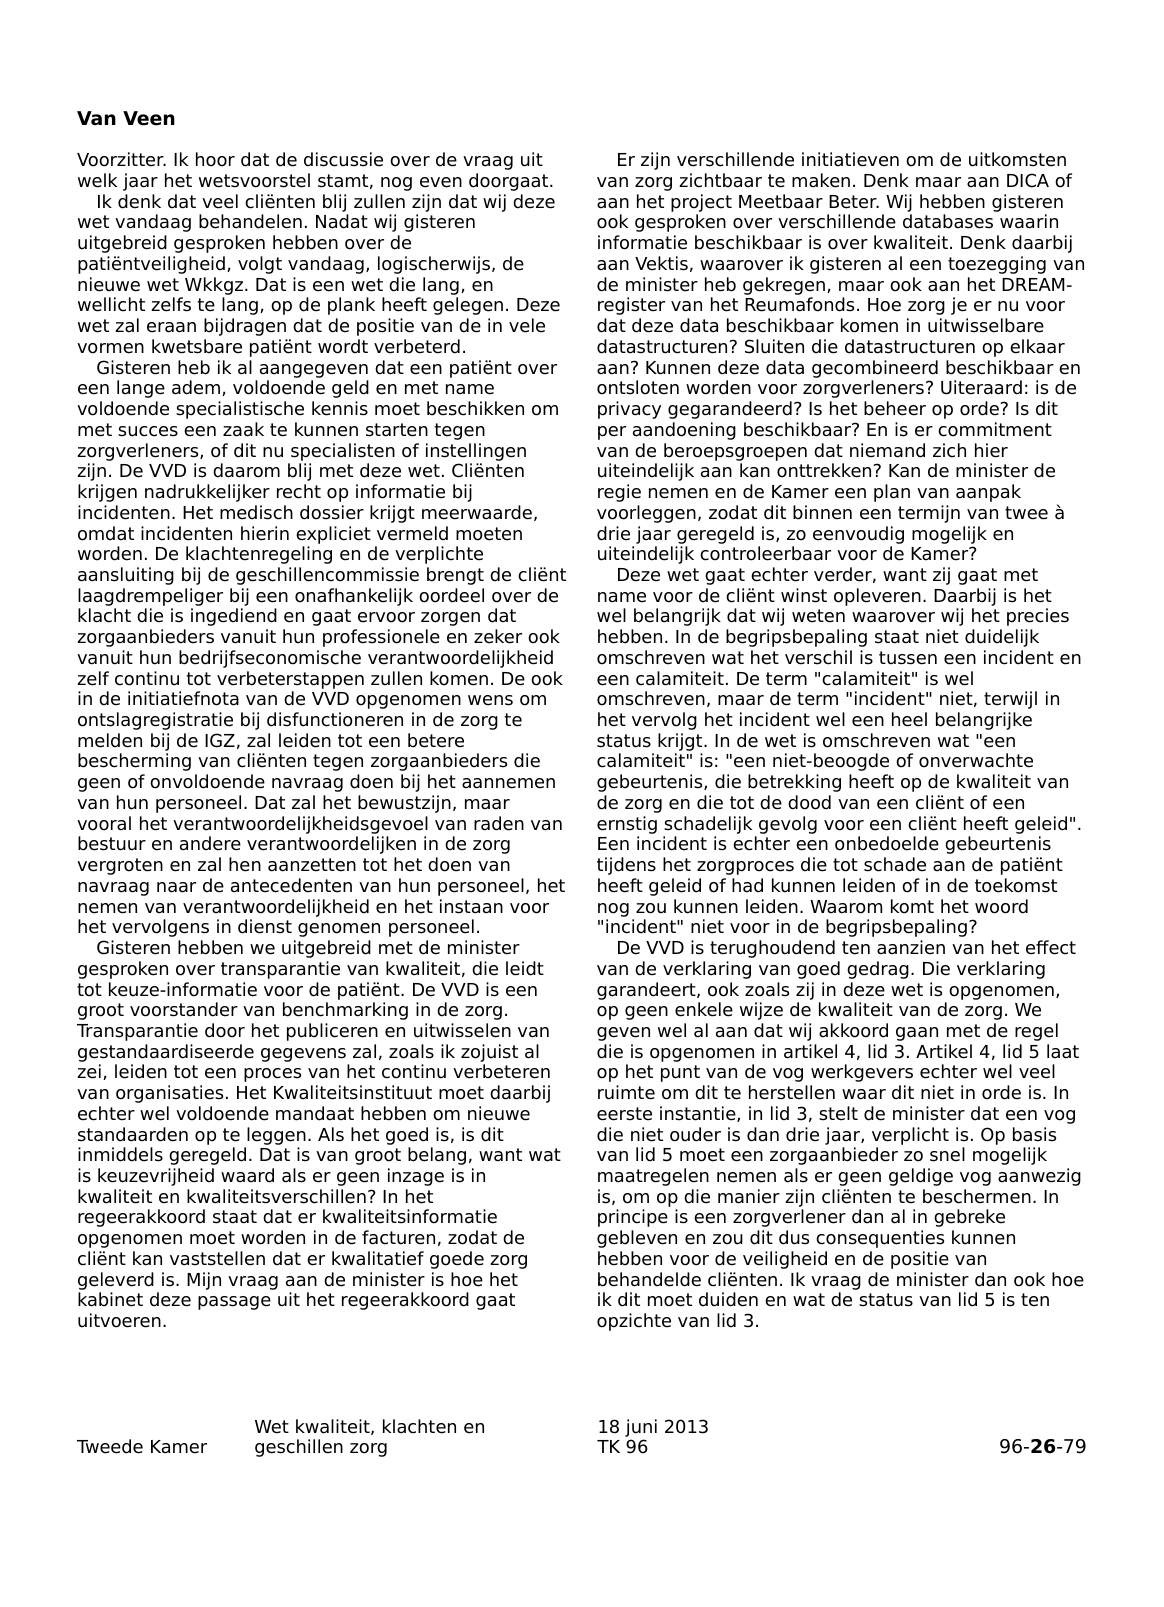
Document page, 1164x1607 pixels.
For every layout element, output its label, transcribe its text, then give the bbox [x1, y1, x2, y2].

text Er zijn verschillende initiatieven om de uitkomsten van zorg zichtbaar te maken. Denk maar aan DICA of aan het project Meetbaar Beter. Wij hebben gisteren ook gesproken over verschillende databases waarin informatie beschikbaar is over kwaliteit. Denk daarbij aan Vektis, waarover ik gisteren al een toezegging van de minister heb gekregen, maar ook aan het DREAM-register van het Reumafonds. Hoe zorg je er nu voor dat deze data beschikbaar komen in uitwisselbare datastructuren? Sluiten die datastructuren op elkaar aan? Kunnen deze data gecombineerd beschikbaar en ontsloten worden voor zorgverleners? Uiteraard: is de privacy gegarandeerd? Is het beheer op orde? Is dit per aandoening beschikbaar? En is er commitment van de beroepsgroepen dat niemand zich hier uiteindelijk aan kan onttrekken? Kan de minister de regie nemen en de Kamer een plan van aanpak voorleggen, zodat dit binnen een termijn van twee à drie jaar geregeld is, zo eenvoudig mogelijk en uiteindelijk controleerbaar voor de Kamer? [596, 150, 1087, 565]
text Gisteren hebben we uitgebreid met de minister gesproken over transparantie van kwaliteit, die leidt tot keuze-informatie voor de patiënt. De VVD is een groot voorstander van benchmarking in de zorg. Transparantie door het publiceren en uitwisselen van gestandaardiseerde gegevens zal, zoals ik zojuist al zei, leiden tot een proces van het continu verbeteren van organisaties. Het Kwaliteitsinstituut moet daarbij echter wel voldoende mandaat hebben om nieuwe standaarden op te leggen. Als het goed is, is dit inmiddels geregeld. Dat is van groot belang, want wat is keuzevrijheid waard als er geen inzage is in kwaliteit en kwaliteitsverschillen? In het regeerakkoord staat dat er kwaliteitsinformatie opgenomen moet worden in de facturen, zodat de cliënt kan vaststellen dat er kwalitatief goede zorg geleverd is. Mijn vraag aan de minister is hoe het kabinet deze passage uit het regeerakkoord gaat uitvoeren. [77, 938, 567, 1332]
text Deze wet gaat echter verder, want zij gaat met name voor de cliënt winst opleveren. Daarbij is het wel belangrijk dat wij weten waarover wij het precies hebben. In de begripsbepaling staat niet duidelijk omschreven wat het verschil is tussen een incident en een calamiteit. De term "calamiteit" is wel omschreven, maar de term "incident" niet, terwijl in het vervolg het incident wel een heel belangrijke status krijgt. In de wet is omschreven wat "een calamiteit" is: "een niet-beoogde of onverwachte gebeurtenis, die betrekking heeft op de kwaliteit van de zorg en die tot de dood van een cliënt of een ernstig schadelijk gevolg voor een cliënt heeft geleid". Een incident is echter een onbedoelde gebeurtenis tijdens het zorgproces die tot schade aan de patiënt heeft geleid of had kunnen leiden of in de toekomst nog zou kunnen leiden. Waarom komt het woord "incident" niet voor in de begripsbepaling? [596, 565, 1087, 938]
text Ik denk dat veel cliënten blij zullen zijn dat wij deze wet vandaag behandelen. Nadat wij gisteren uitgebreid gesproken hebben over de patiëntveiligheid, volgt vandaag, logischerwijs, de nieuwe wet Wkkgz. Dat is een wet die lang, en wellicht zelfs te lang, op de plank heeft gelegen. Deze wet zal eraan bijdragen dat de positie van de in vele vormen kwetsbare patiënt wordt verbeterd. [77, 192, 567, 357]
text Gisteren heb ik al aangegeven dat een patiënt over een lange adem, voldoende geld en met name voldoende specialistische kennis moet beschikken om met succes een zaak te kunnen starten tegen zorgverleners, of dit nu specialisten of instellingen zijn. De VVD is daarom blij met deze wet. Cliënten krijgen nadrukkelijker recht op informatie bij incidenten. Het medisch dossier krijgt meerwaarde, omdat incidenten hierin expliciet vermeld moeten worden. De klachtenregeling en de verplichte aansluiting bij de geschillencommissie brengt de cliënt laagdrempeliger bij een onafhankelijk oordeel over de klacht die is ingediend en gaat ervoor zorgen dat zorgaanbieders vanuit hun professionele en zeker ook vanuit hun bedrijfseconomische verantwoordelijkheid zelf continu tot verbeterstappen zullen komen. De ook in de initiatiefnota van de VVD opgenomen wens om ontslagregistratie bij disfunctioneren in de zorg te melden bij de IGZ, zal leiden tot een betere bescherming van cliënten tegen zorgaanbieders die geen of onvoldoende navraag doen bij het aannemen van hun personeel. Dat zal het bewustzijn, maar vooral het verantwoordelijkheidsgevoel van raden van bestuur en andere verantwoordelijken in de zorg vergroten en zal hen aanzetten tot het doen van navraag naar de antecedenten van hun personeel, het nemen van verantwoordelijkheid en het instaan voor het vervolgens in dienst genomen personeel. [77, 357, 567, 938]
text De VVD is terughoudend ten aanzien van het effect van de verklaring van goed gedrag. Die verklaring garandeert, ook zoals zij in deze wet is opgenomen, op geen enkele wijze de kwaliteit van de zorg. We geven wel al aan dat wij akkoord gaan met de regel die is opgenomen in artikel 4, lid 3. Artikel 4, lid 5 laat op het punt van de vog werkgevers echter wel veel ruimte om dit te herstellen waar dit niet in orde is. In eerste instantie, in lid 3, stelt de minister dat een vog die niet ouder is dan drie jaar, verplicht is. Op basis van lid 5 moet een zorgaanbieder zo snel mogelijk maatregelen nemen als er geen geldige vog aanwezig is, om op die manier zijn cliënten te beschermen. In principe is een zorgverlener dan al in gebreke gebleven en zou dit dus consequenties kunnen hebben voor de veiligheid en de positie van behandelde cliënten. Ik vraag de minister dan ook hoe ik dit moet duiden en wat de status van lid 5 is ten opzichte van lid 3. [596, 938, 1087, 1332]
text Voorzitter. Ik hoor dat de discussie over de vraag uit welk jaar het wetsvoorstel stamt, nog even doorgaat. [77, 150, 567, 192]
